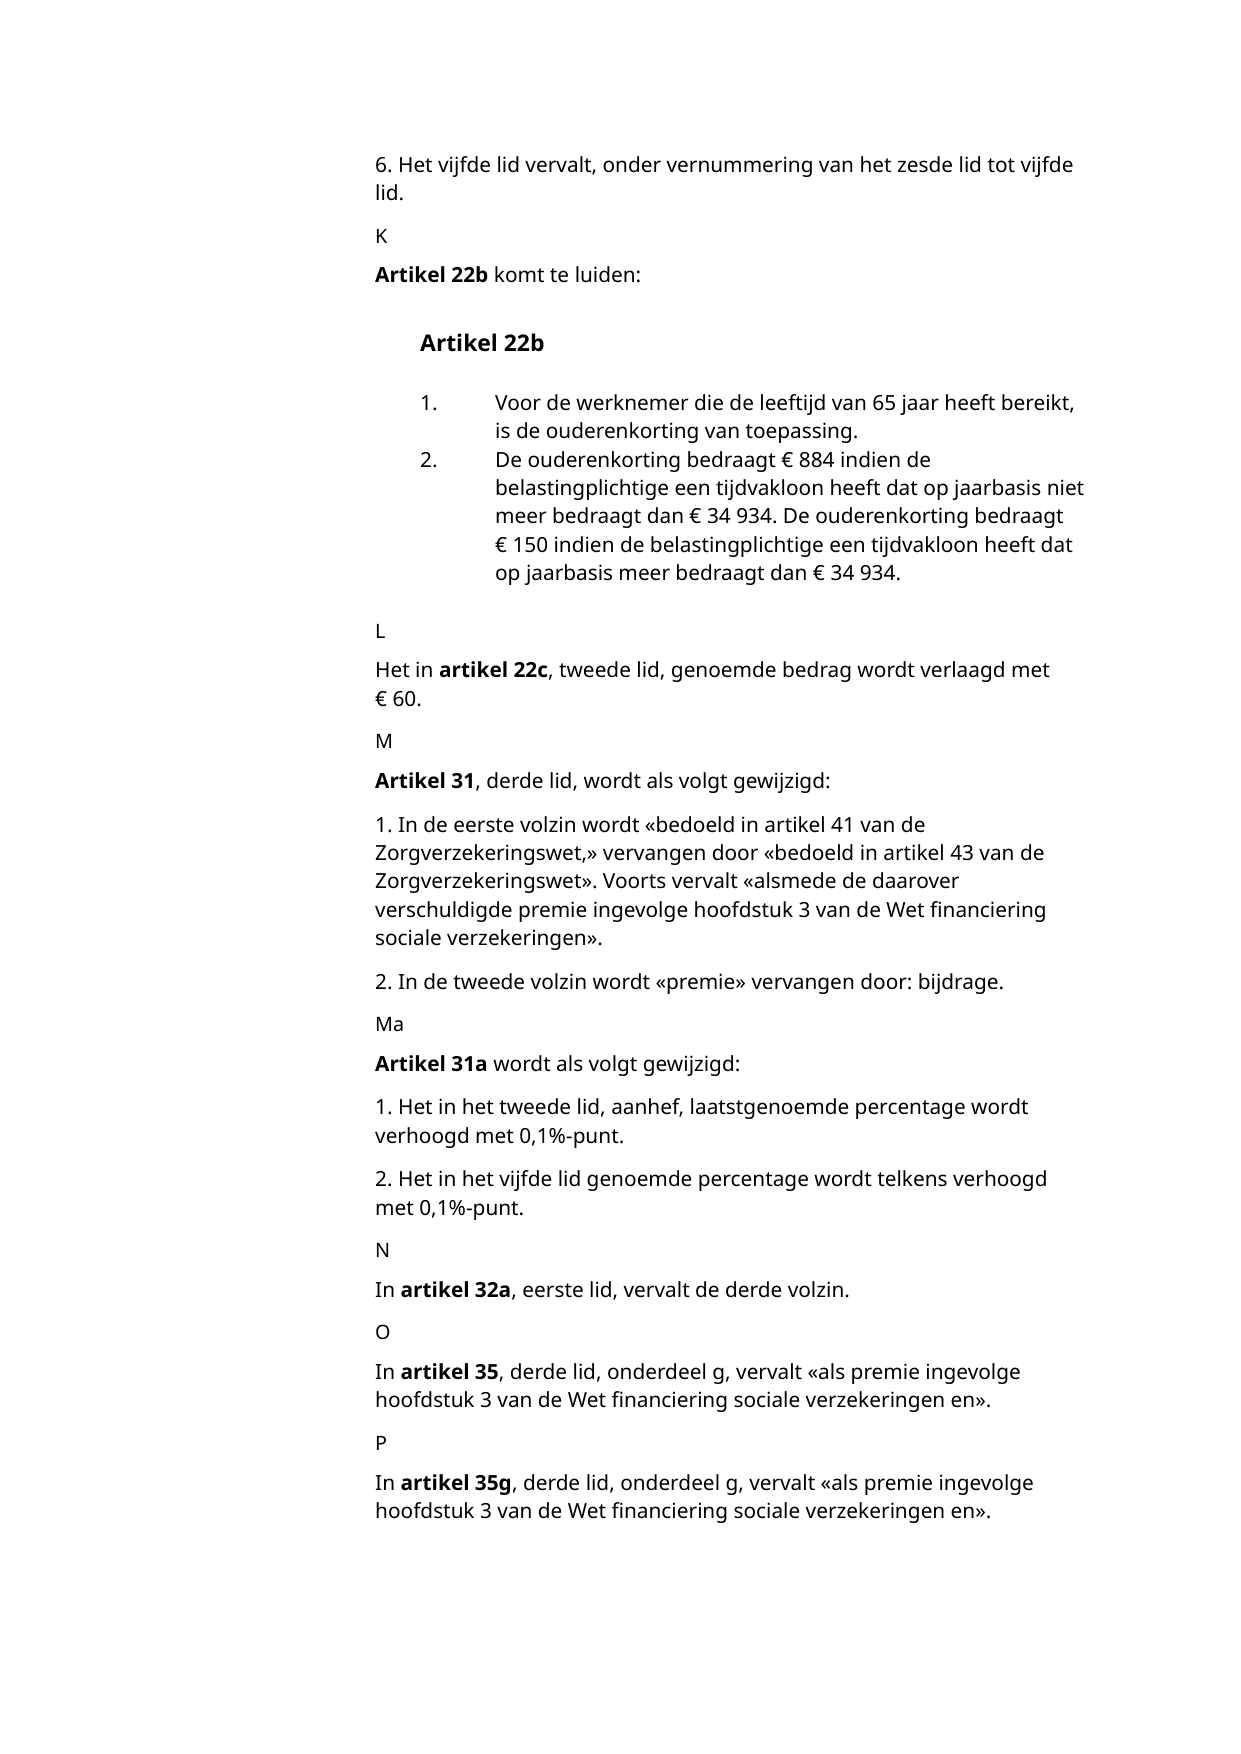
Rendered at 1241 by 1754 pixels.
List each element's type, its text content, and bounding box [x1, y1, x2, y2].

text 1. In de eerste volzin wordt «bedoeld in artikel 41 van de Zorgverzekeringswet,» vervangen door «bedoeld in artikel 43 van de Zorgverzekeringswet». Voorts vervalt «alsmede de daarover verschuldigde premie ingevolge hoofdstuk 3 van de Wet financiering sociale verzekeringen». [375, 810, 1090, 952]
text 2. In de tweede volzin wordt «premie» vervangen door: bijdrage. [375, 967, 1090, 995]
text K [375, 222, 1090, 249]
list Voor de werknemer die de leeftijd van 65 jaar heeft bereikt, is de ouderenkorting van toepassing. [420, 388, 1090, 445]
text 2. Het in het vijfde lid genoemde percentage wordt telkens verhoogd met 0,1%-punt. [375, 1164, 1090, 1221]
text In artikel 35, derde lid, onderdeel g, vervalt «als premie ingevolge hoofdstuk 3 van de Wet financiering sociale verzekeringen en». [375, 1357, 1090, 1414]
text Ma [375, 1010, 1090, 1037]
text Artikel 31, derde lid, wordt als volgt gewijzigd: [375, 766, 1090, 795]
text N [375, 1236, 1090, 1263]
text 1. Het in het tweede lid, aanhef, laatstgenoemde percentage wordt verhoogd met 0,1%-punt. [375, 1092, 1090, 1149]
text In artikel 32a, eerste lid, vervalt de derde volzin. [375, 1275, 1090, 1303]
text Artikel 31a wordt als volgt gewijzigd: [375, 1049, 1090, 1077]
text 6. Het vijfde lid vervalt, onder vernummering van het zesde lid tot vijfde lid. [375, 150, 1090, 207]
text L [375, 617, 1090, 644]
text O [375, 1318, 1090, 1345]
text Artikel 22b komt te luiden: [375, 261, 1090, 289]
list De ouderenkorting bedraagt € 884 indien de belastingplichtige een tijdvakloon heeft dat op jaarbasis niet meer bedraagt dan € 34 934. De ouderenkorting bedraagt € 150 indien de belastingplichtige een tijdvakloon heeft dat op jaarbasis meer bedraagt dan € 34 934. [420, 445, 1090, 587]
text In artikel 35g, derde lid, onderdeel g, vervalt «als premie ingevolge hoofdstuk 3 van de Wet financiering sociale verzekeringen en». [375, 1468, 1090, 1525]
text M [375, 727, 1090, 754]
text Het in artikel 22c, tweede lid, genoemde bedrag wordt verlaagd met € 60. [375, 656, 1090, 712]
text P [375, 1429, 1090, 1456]
subtitle Artikel 22b [420, 327, 1090, 358]
